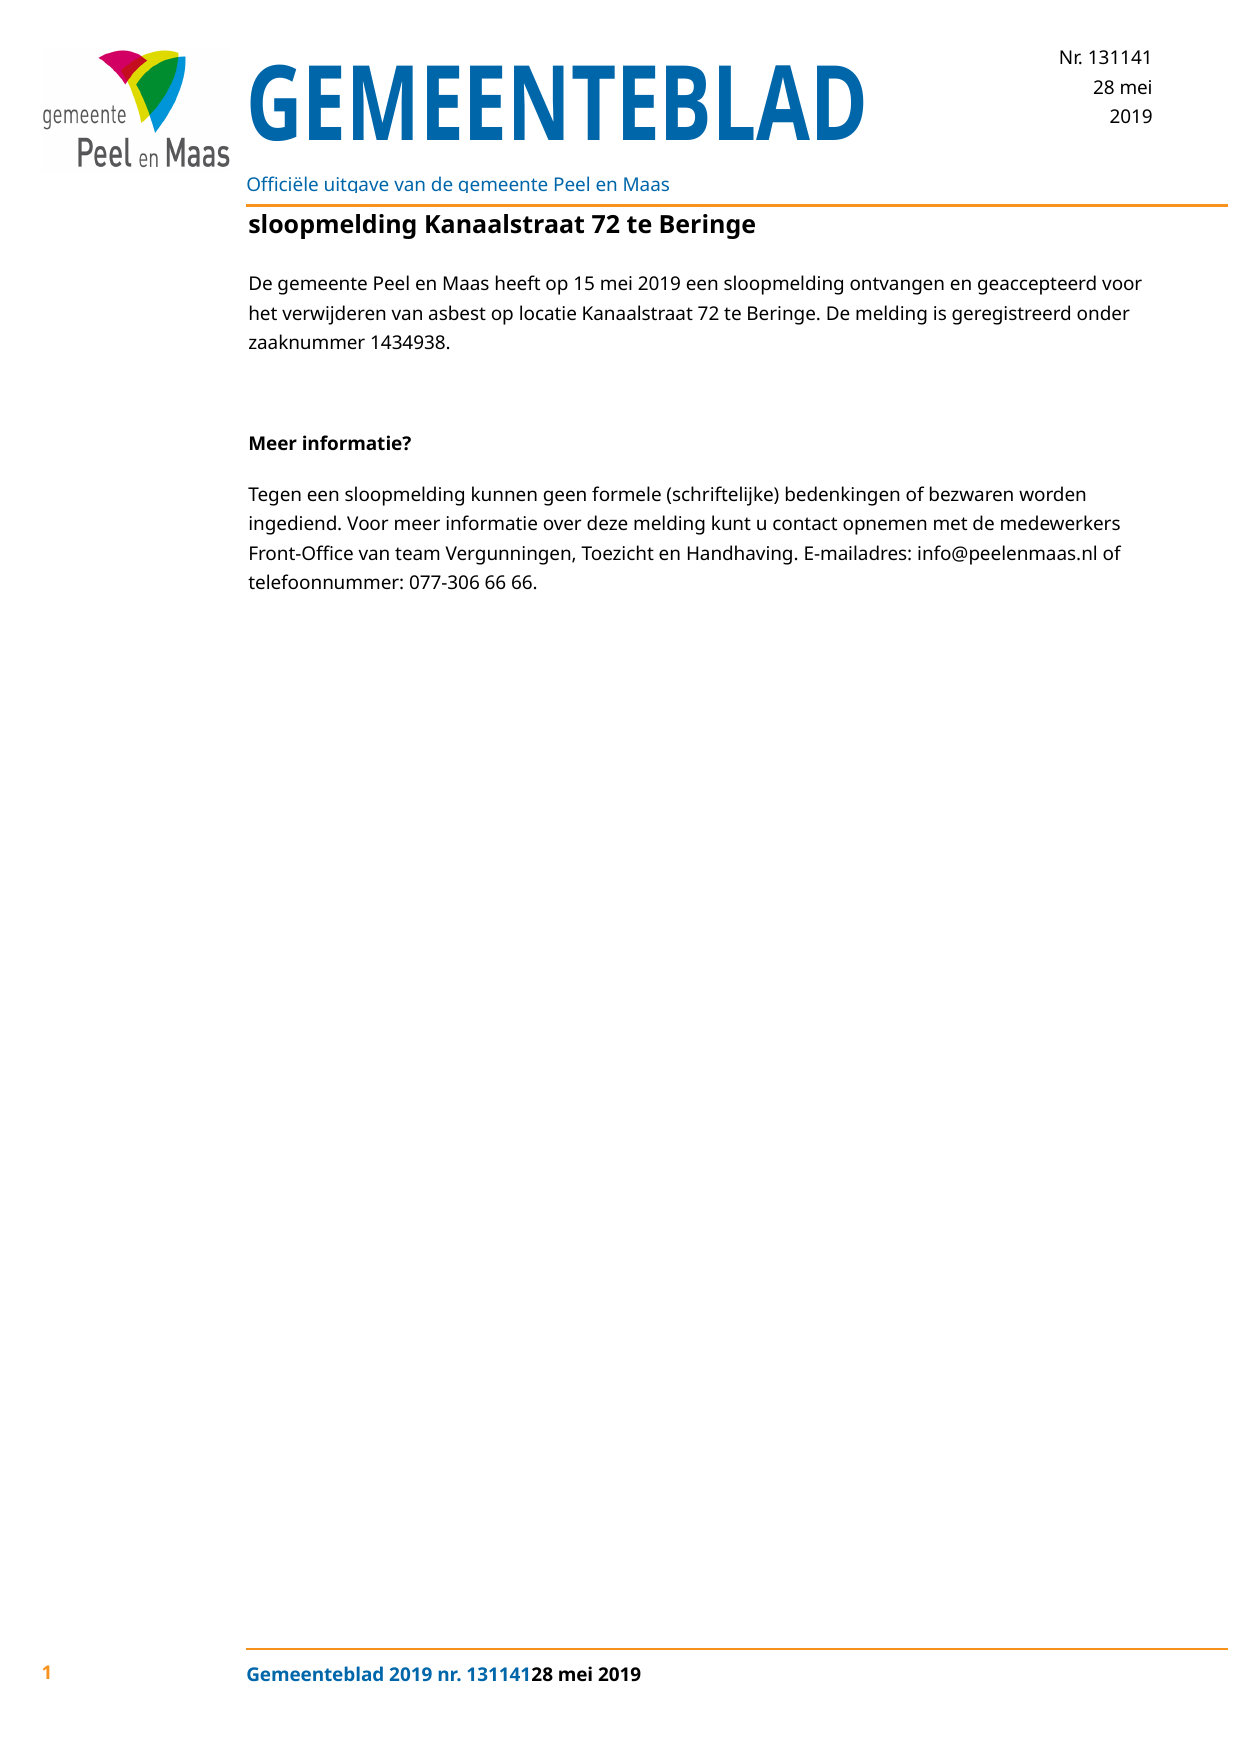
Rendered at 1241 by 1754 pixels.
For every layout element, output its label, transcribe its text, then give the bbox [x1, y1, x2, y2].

text De gemeente Peel en Maas heeft op 15 mei 2019 een sloopmelding ontvangen en geaccepteerd voor het verwijderen van asbest op locatie Kanaalstraat 72 te Beringe. De melding is geregistreerd onder zaaknummer 1434938. [248, 270, 1152, 355]
picture [41, 47, 231, 172]
text sloopmelding Kanaalstraat 72 te Beringe [248, 207, 1152, 241]
text Meer informatie? [248, 430, 1152, 456]
text Tegen een sloopmelding kunnen geen formele (schriftelijke) bedenkingen of bezwaren worden ingediend. Voor meer informatie over deze melding kunt u contact opnemen met de medewerkers Front-Office van team Vergunningen, Toezicht en Handhaving. E-mailadres: info@peelenmaas.nl of telefoonnummer: 077-306 66 66. [248, 481, 1152, 595]
